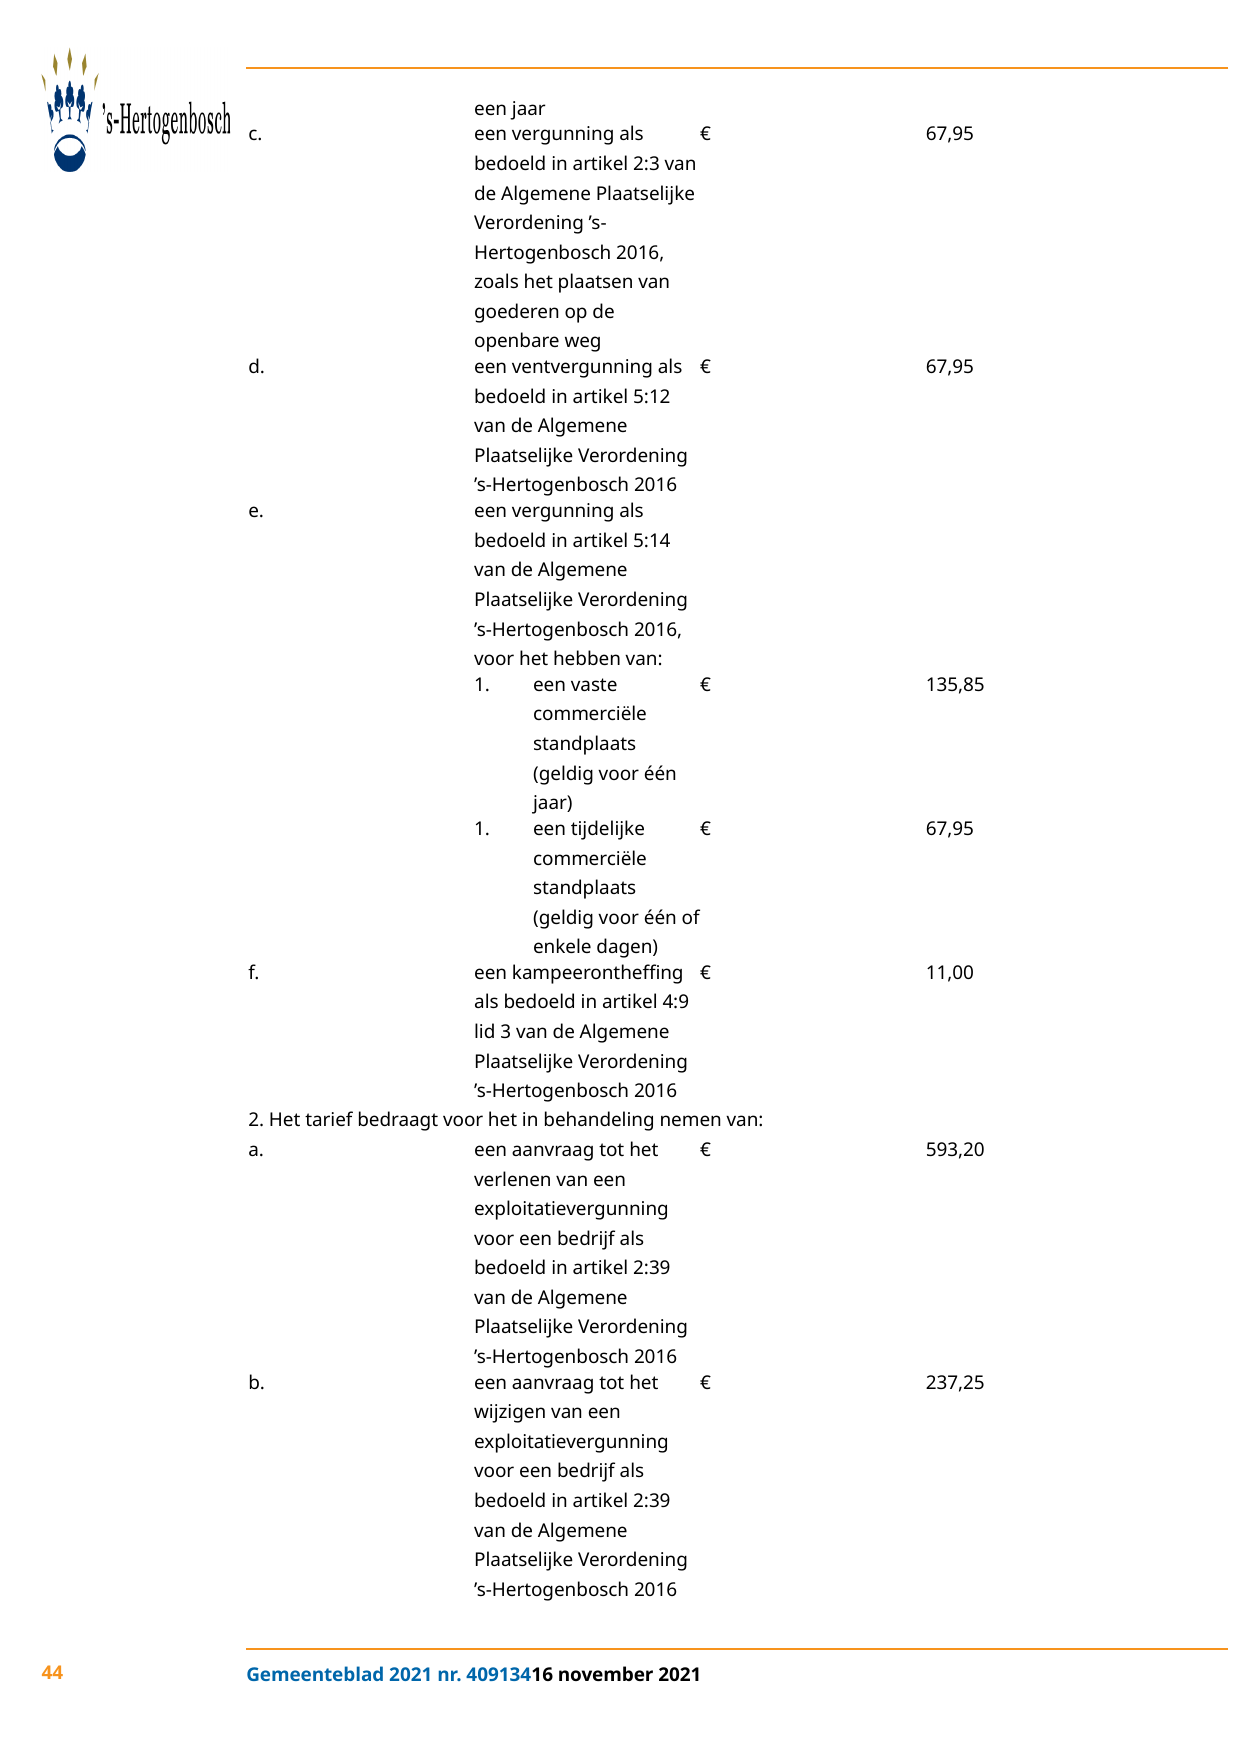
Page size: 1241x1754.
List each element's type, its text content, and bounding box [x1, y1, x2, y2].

table_cell [926, 95, 1152, 121]
text 2. Het tarief bedraagt voor het in behandeling nemen van: [248, 1106, 1152, 1132]
table_cell [248, 815, 474, 959]
table_header € [700, 1136, 926, 1369]
table_cell een vaste commerciële standplaats (geldig voor één jaar) [474, 671, 700, 815]
table_cell [248, 671, 474, 815]
table_header een aanvraag tot het verlenen van een exploitatievergunning voor een bedrijf als bedoeld in artikel 2:39 van de Algemene Plaatselijke Verordening ’s-Hertogenbosch 2016 [474, 1136, 700, 1369]
table_cell f. [248, 959, 474, 1103]
table_cell 67,95 [926, 815, 1152, 959]
table_cell d. [248, 353, 474, 497]
table_cell een kampeerontheffing als bedoeld in artikel 4:9 lid 3 van de Algemene Plaatselijke Verordening ’s-Hertogenbosch 2016 [474, 959, 700, 1103]
table_cell € [700, 1369, 926, 1602]
table_cell een jaar [474, 95, 700, 121]
table_cell 237,25 [926, 1369, 1152, 1602]
table_cell [248, 95, 474, 121]
table_cell [926, 498, 1152, 671]
table_cell 135,85 [926, 671, 1152, 815]
table_cell c. [248, 121, 474, 353]
table_cell 67,95 [926, 353, 1152, 497]
table_cell [700, 95, 926, 121]
table_cell een vergunning als bedoeld in artikel 5:14 van de Algemene Plaatselijke Verordening ’s-Hertogenbosch 2016, voor het hebben van: [474, 498, 700, 671]
table_cell [700, 498, 926, 671]
table_cell een aanvraag tot het wijzigen van een exploitatievergunning voor een bedrijf als bedoeld in artikel 2:39 van de Algemene Plaatselijke Verordening ’s-Hertogenbosch 2016 [474, 1369, 700, 1602]
table_header a. [248, 1136, 474, 1369]
table_cell 11,00 [926, 959, 1152, 1103]
picture [41, 47, 231, 172]
table_cell een vergunning als bedoeld in artikel 2:3 van de Algemene Plaatselijke Verordening ’s-Hertogenbosch 2016, zoals het plaatsen van goederen op de openbare weg [474, 121, 700, 353]
table_cell € [700, 959, 926, 1103]
table_cell een tijdelijke commerciële standplaats (geldig voor één of enkele dagen) [474, 815, 700, 959]
table_cell 67,95 [926, 121, 1152, 353]
table_cell € [700, 121, 926, 353]
table_cell e. [248, 498, 474, 671]
table_header 593,20 [926, 1136, 1152, 1369]
table_cell € [700, 353, 926, 497]
table_cell € [700, 671, 926, 815]
table_cell € [700, 815, 926, 959]
table_cell een ventvergunning als bedoeld in artikel 5:12 van de Algemene Plaatselijke Verordening ’s-Hertogenbosch 2016 [474, 353, 700, 497]
table_cell b. [248, 1369, 474, 1602]
